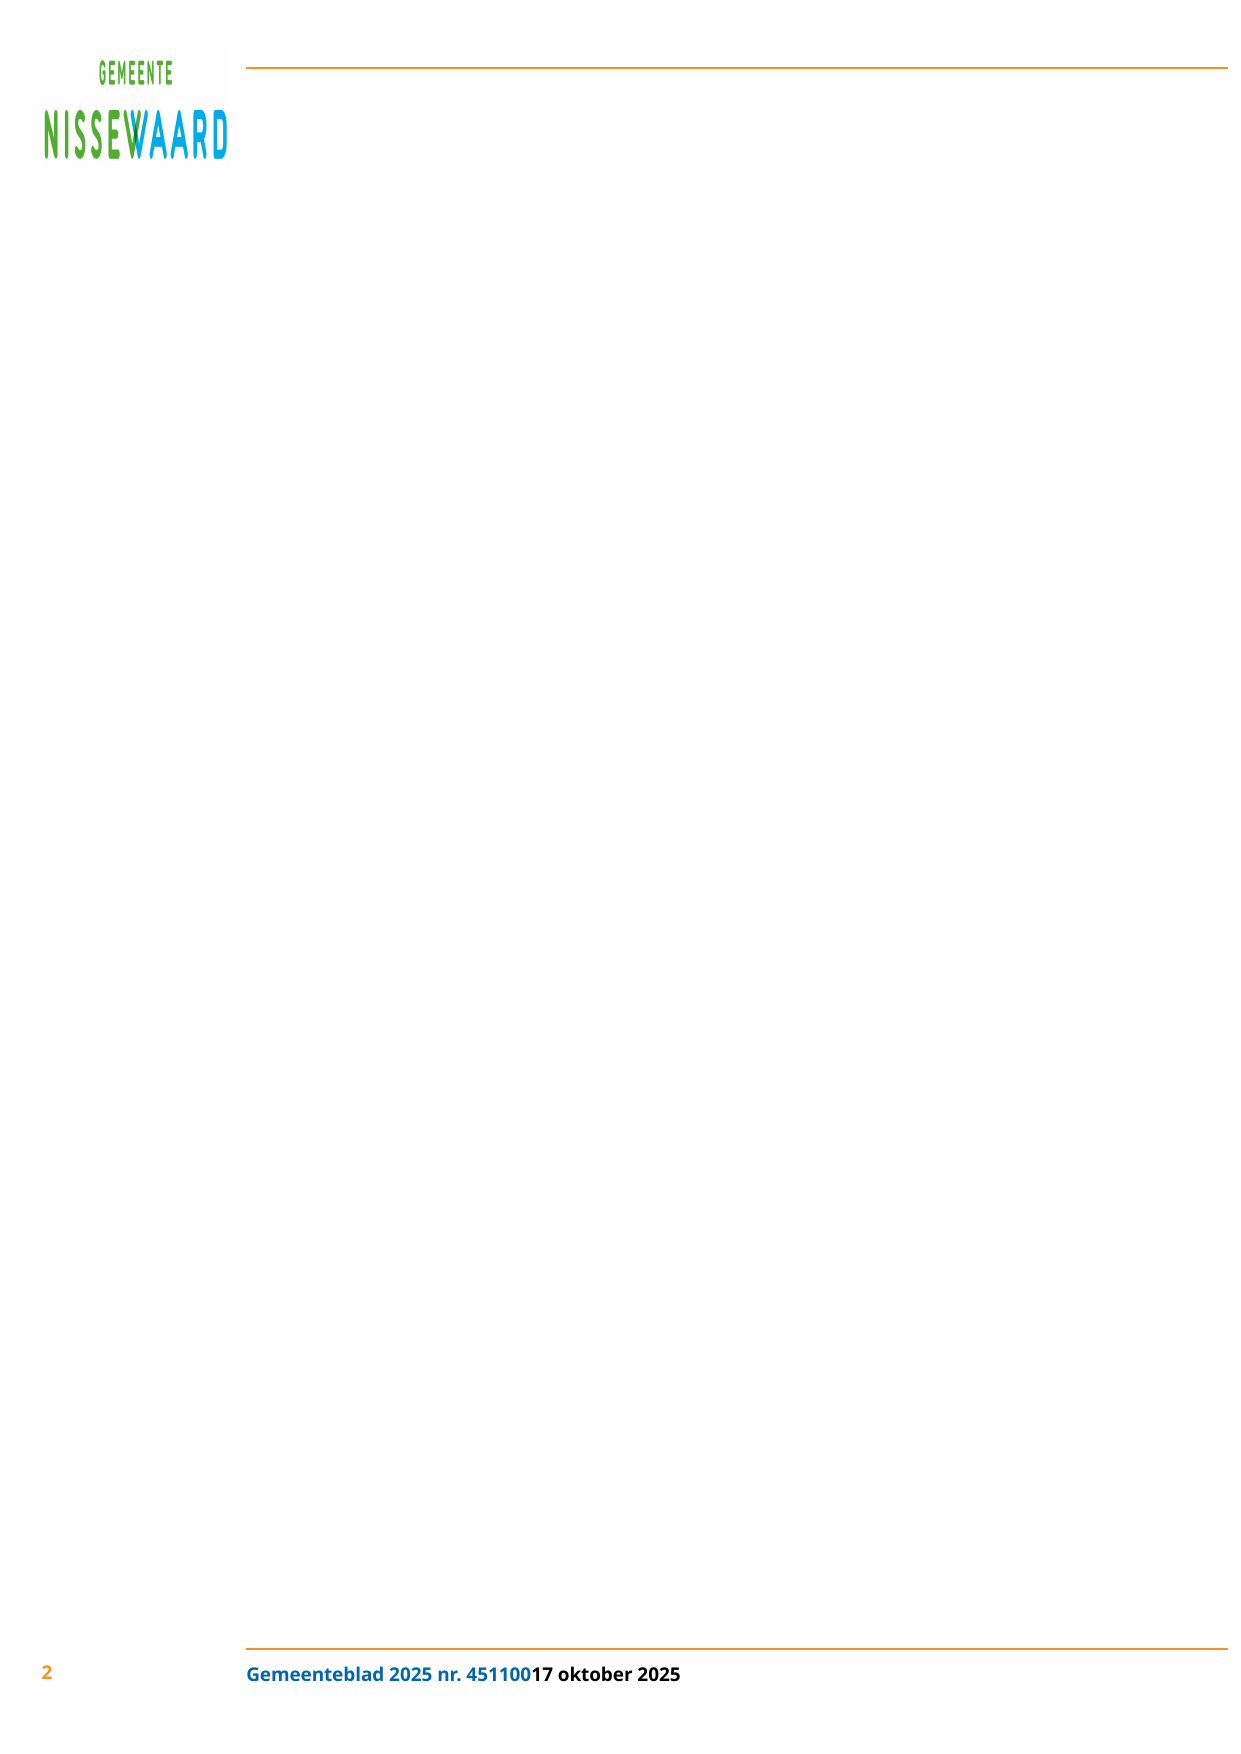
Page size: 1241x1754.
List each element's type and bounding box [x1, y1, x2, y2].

picture [41, 47, 231, 172]
